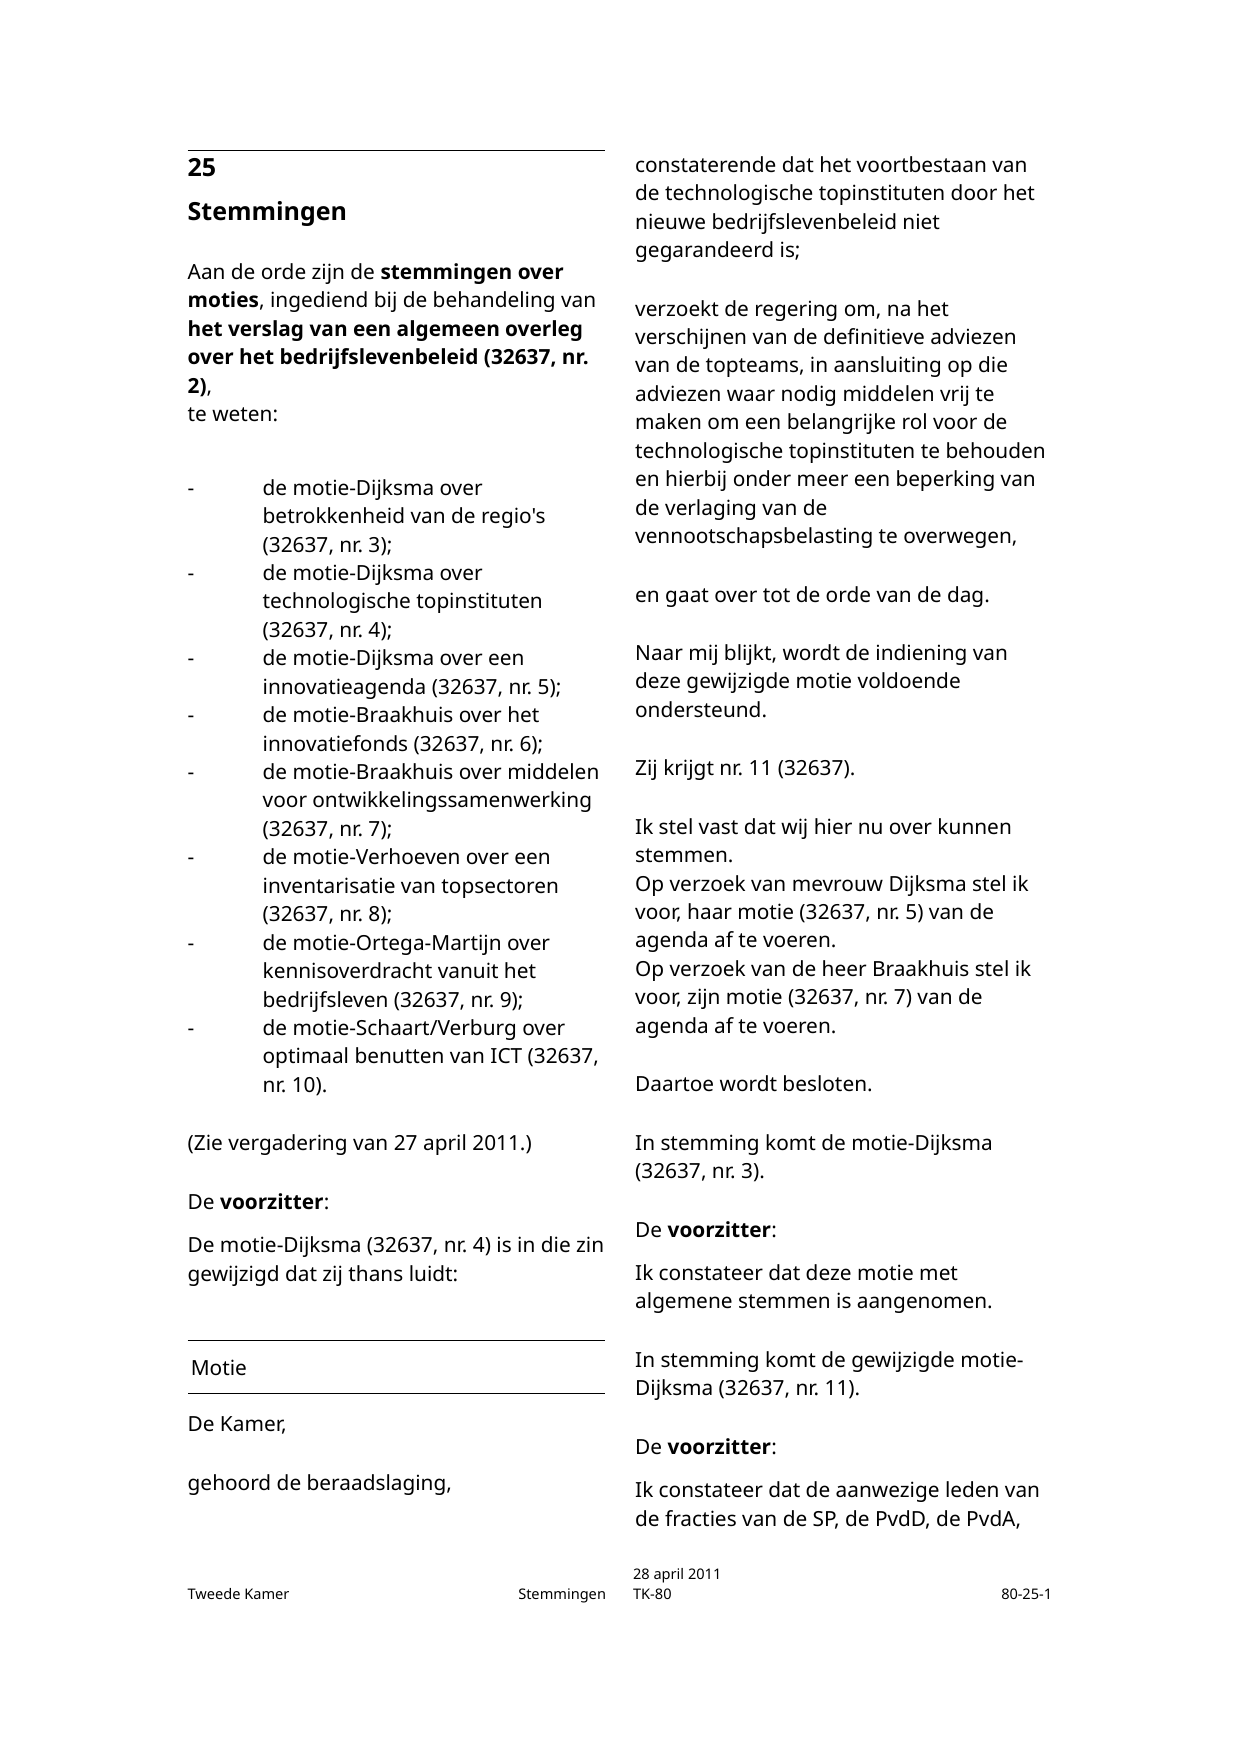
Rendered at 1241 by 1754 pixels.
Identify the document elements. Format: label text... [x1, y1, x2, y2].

text 25 [187, 151, 605, 184]
text Op verzoek van de heer Braakhuis stel ik voor, zijn motie (32637, nr. 7) van de agenda af te voeren. [635, 954, 1053, 1039]
text constaterende dat het voortbestaan van de technologische topinstituten door het nieuwe bedrijfslevenbeleid niet gegarandeerd is; [635, 150, 1053, 264]
text In stemming komt de motie-Dijksma (32637, nr. 3). [635, 1128, 1053, 1185]
list de motie-Braakhuis over het innovatiefonds (32637, nr. 6); [187, 700, 605, 757]
list de motie-Schaart/Verburg over optimaal benutten van ICT (32637, nr. 10). [187, 1013, 605, 1098]
text Naar mij blijkt, wordt de indiening van deze gewijzigde motie voldoende ondersteund. [635, 638, 1053, 723]
text Ik constateer dat deze motie met algemene stemmen is aangenomen. [635, 1258, 1053, 1315]
list de motie-Ortega-Martijn over kennisoverdracht vanuit het bedrijfsleven (32637, nr. 9); [187, 928, 605, 1013]
text Stemmingen [187, 193, 605, 227]
text en gaat over tot de orde van de dag. [635, 580, 1053, 608]
text De voorzitter: [635, 1432, 1053, 1460]
text (Zie vergadering van 27 april 2011.) [187, 1128, 605, 1157]
subtitle Motie [187, 1341, 605, 1394]
list de motie-Dijksma over een innovatieagenda (32637, nr. 5); [187, 643, 605, 700]
text verzoekt de regering om, na het verschijnen van de definitieve adviezen van de topteams, in aansluiting op die adviezen waar nodig middelen vrij te maken om een belangrijke rol voor de technologische topinstituten te behouden en hierbij onder meer een beperking van de verlaging van de vennootschapsbelasting te overwegen, [635, 294, 1053, 550]
text Zij krijgt nr. 11 (32637). [635, 753, 1053, 782]
list de motie-Braakhuis over middelen voor ontwikkelingssamenwerking (32637, nr. 7); [187, 757, 605, 842]
text De voorzitter: [635, 1215, 1053, 1243]
text gehoord de beraadslaging, [187, 1468, 605, 1496]
text Op verzoek van mevrouw Dijksma stel ik voor, haar motie (32637, nr. 5) van de agenda af te voeren. [635, 869, 1053, 954]
text Ik stel vast dat wij hier nu over kunnen stemmen. [635, 812, 1053, 869]
text De voorzitter: [187, 1187, 605, 1215]
text Daartoe wordt besloten. [635, 1069, 1053, 1098]
text De motie-Dijksma (32637, nr. 4) is in die zin gewijzigd dat zij thans luidt: [187, 1230, 605, 1287]
list de motie-Dijksma over betrokkenheid van de regio's (32637, nr. 3); [187, 473, 605, 558]
text Aan de orde zijn de stemmingen over moties, ingediend bij de behandeling van het verslag van een algemeen overleg over het bedrijfslevenbeleid (32637, nr. 2), [187, 257, 605, 399]
list de motie-Verhoeven over een inventarisatie van topsectoren (32637, nr. 8); [187, 842, 605, 928]
text De Kamer, [187, 1409, 605, 1438]
list de motie-Dijksma over technologische topinstituten (32637, nr. 4); [187, 558, 605, 643]
text Ik constateer dat de aanwezige leden van de fracties van de SP, de PvdD, de PvdA, [635, 1475, 1053, 1532]
text te weten: [187, 399, 605, 428]
text In stemming komt de gewijzigde motie-Dijksma (32637, nr. 11). [635, 1345, 1053, 1402]
